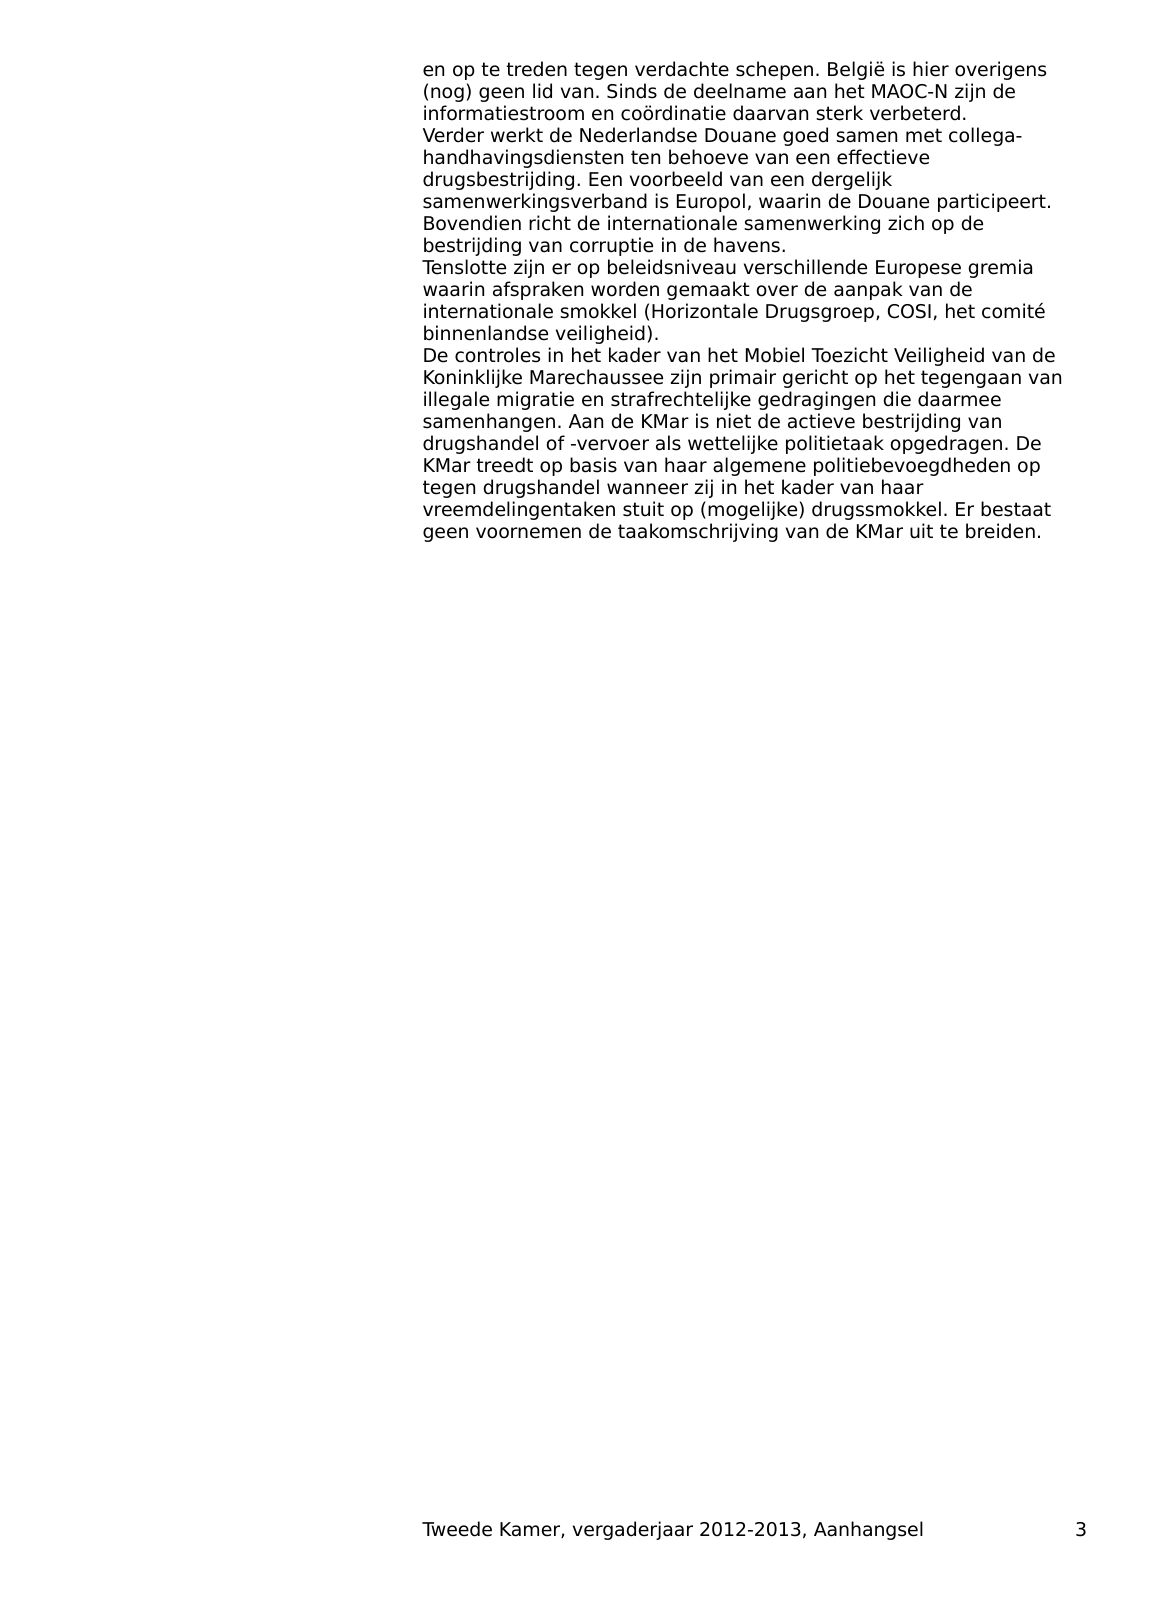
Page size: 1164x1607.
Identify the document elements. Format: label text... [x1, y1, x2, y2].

text Bovendien richt de internationale samenwerking zich op de bestrijding van corruptie in de havens. [422, 213, 1087, 257]
text en op te treden tegen verdachte schepen. België is hier overigens (nog) geen lid van. Sinds de deelname aan het MAOC-N zijn de informatiestroom en coördinatie daarvan sterk verbeterd. [422, 59, 1087, 125]
text Verder werkt de Nederlandse Douane goed samen met collega-handhavingsdiensten ten behoeve van een effectieve drugsbestrijding. Een voorbeeld van een dergelijk samenwerkingsverband is Europol, waarin de Douane participeert. [422, 125, 1087, 213]
text Tenslotte zijn er op beleidsniveau verschillende Europese gremia waarin afspraken worden gemaakt over de aanpak van de internationale smokkel (Horizontale Drugsgroep, COSI, het comité binnenlandse veiligheid). [422, 257, 1087, 345]
text De controles in het kader van het Mobiel Toezicht Veiligheid van de Koninklijke Marechaussee zijn primair gericht op het tegengaan van illegale migratie en strafrechtelijke gedragingen die daarmee samenhangen. Aan de KMar is niet de actieve bestrijding van drugshandel of -vervoer als wettelijke politietaak opgedragen. De KMar treedt op basis van haar algemene politiebevoegdheden op tegen drugshandel wanneer zij in het kader van haar vreemdelingentaken stuit op (mogelijke) drugssmokkel. Er bestaat geen voornemen de taakomschrijving van de KMar uit te breiden. [422, 345, 1087, 543]
